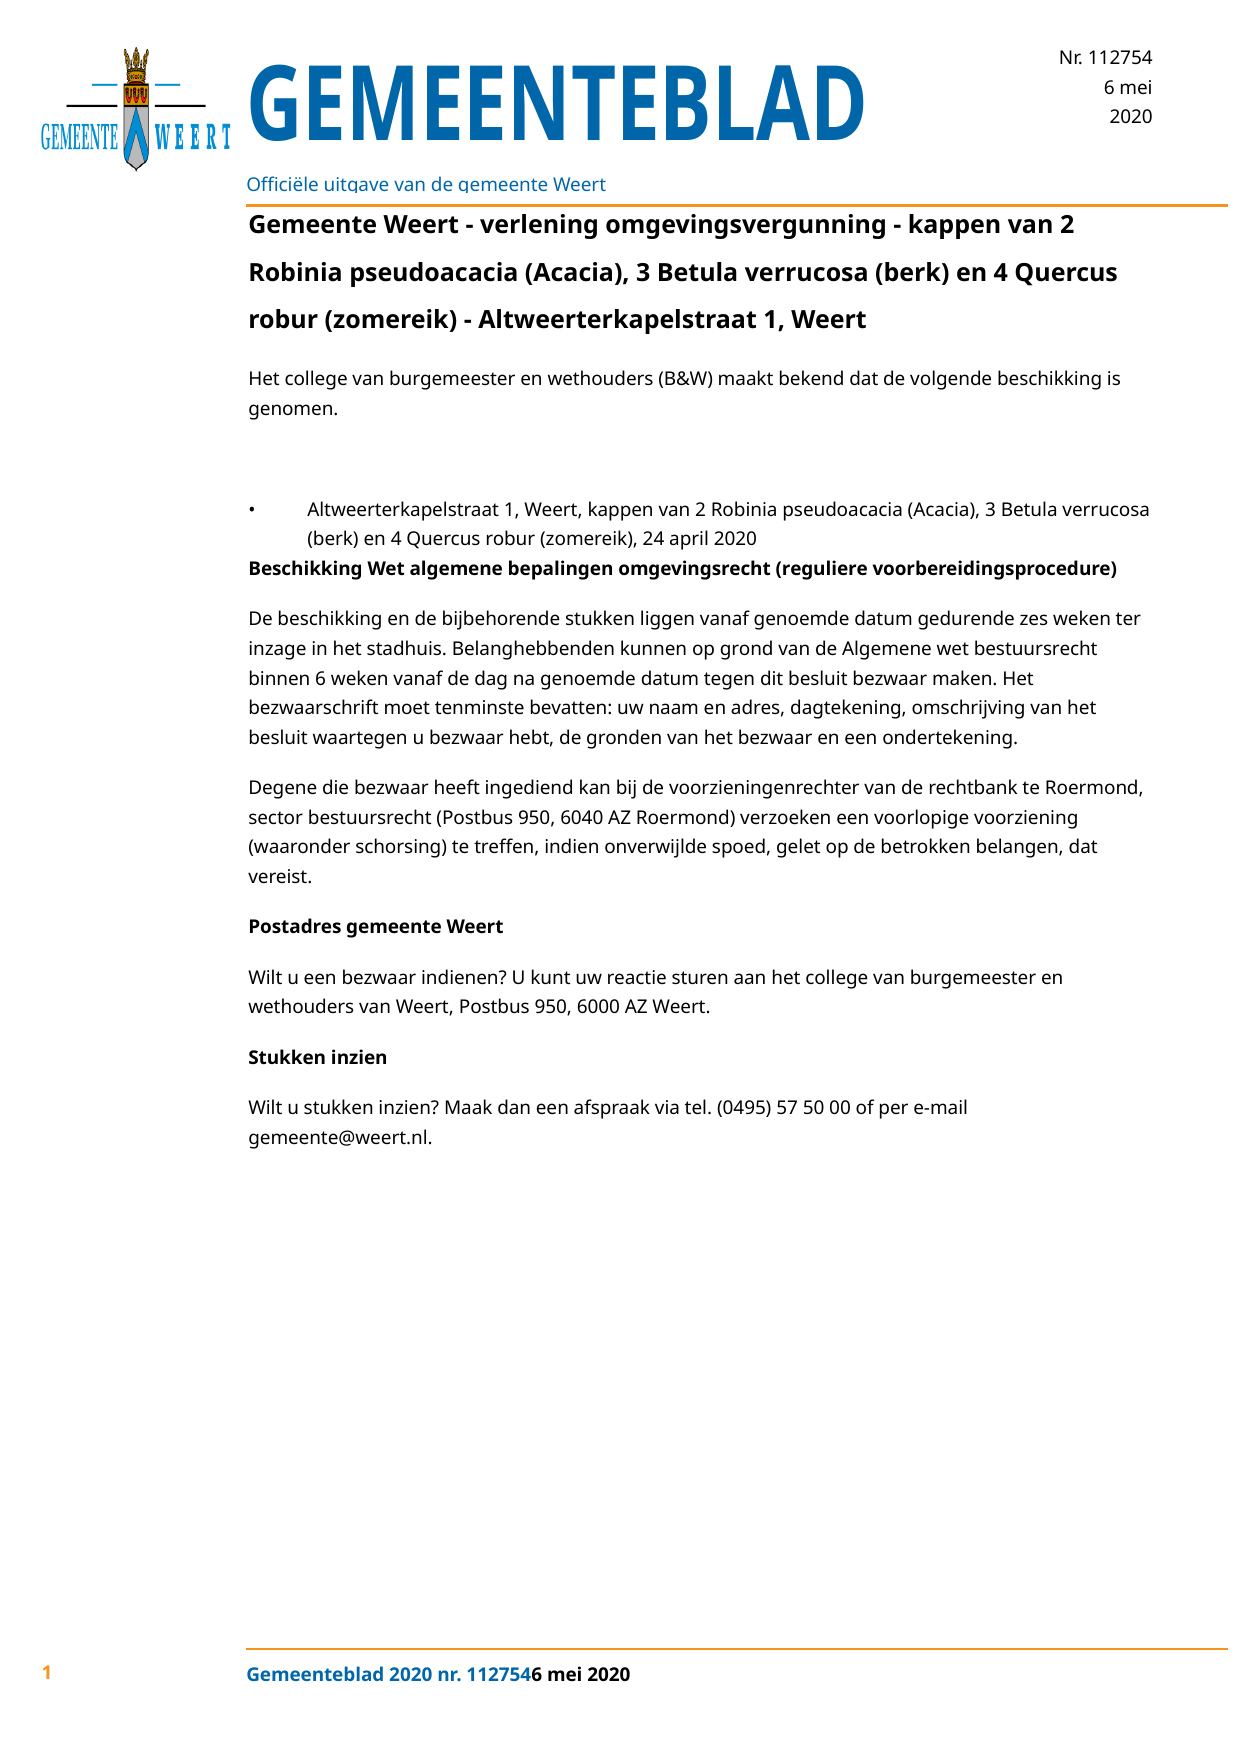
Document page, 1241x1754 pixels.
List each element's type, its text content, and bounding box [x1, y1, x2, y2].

text Stukken inzien [248, 1044, 1152, 1069]
text Het college van burgemeester en wethouders (B&W) maakt bekend dat de volgende beschikking is genomen. [248, 366, 1152, 421]
picture [41, 47, 231, 172]
text Beschikking Wet algemene bepalingen omgevingsrecht (reguliere voorbereidingsprocedure) [248, 555, 1152, 581]
text De beschikking en de bijbehorende stukken liggen vanaf genoemde datum gedurende zes weken ter inzage in het stadhuis. Belanghebbenden kunnen op grond van de Algemene wet bestuursrecht binnen 6 weken vanaf de dag na genoemde datum tegen dit besluit bezwaar maken. Het bezwaarschrift moet tenminste bevatten: uw naam en adres, dagtekening, omschrijving van het besluit waartegen u bezwaar hebt, de gronden van het bezwaar en een ondertekening. [248, 606, 1152, 749]
text Gemeente Weert - verlening omgevingsvergunning - kappen van 2 Robinia pseudoacacia (Acacia), 3 Betula verrucosa (berk) en 4 Quercus robur (zomereik) - Altweerterkapelstraat 1, Weert [248, 207, 1152, 336]
text Degene die bezwaar heeft ingediend kan bij de voorzieningenrechter van de rechtbank te Roermond, sector bestuursrecht (Postbus 950, 6040 AZ Roermond) verzoeken een voorlopige voorziening (waaronder schorsing) te treffen, indien onverwijlde spoed, gelet op de betrokken belangen, dat vereist. [248, 774, 1152, 889]
text Wilt u een bezwaar indienen? U kunt uw reactie sturen aan het college van burgemeester en wethouders van Weert, Postbus 950, 6000 AZ Weert. [248, 964, 1152, 1019]
list Altweerterkapelstraat 1, Weert, kappen van 2 Robinia pseudoacacia (Acacia), 3 Betula verrucosa (berk) en 4 Quercus robur (zomereik), 24 april 2020 [248, 496, 1152, 551]
text Wilt u stukken inzien? Maak dan een afspraak via tel. (0495) 57 50 00 of per e-mail gemeente@weert.nl. [248, 1094, 1152, 1149]
text Postadres gemeente Weert [248, 913, 1152, 939]
